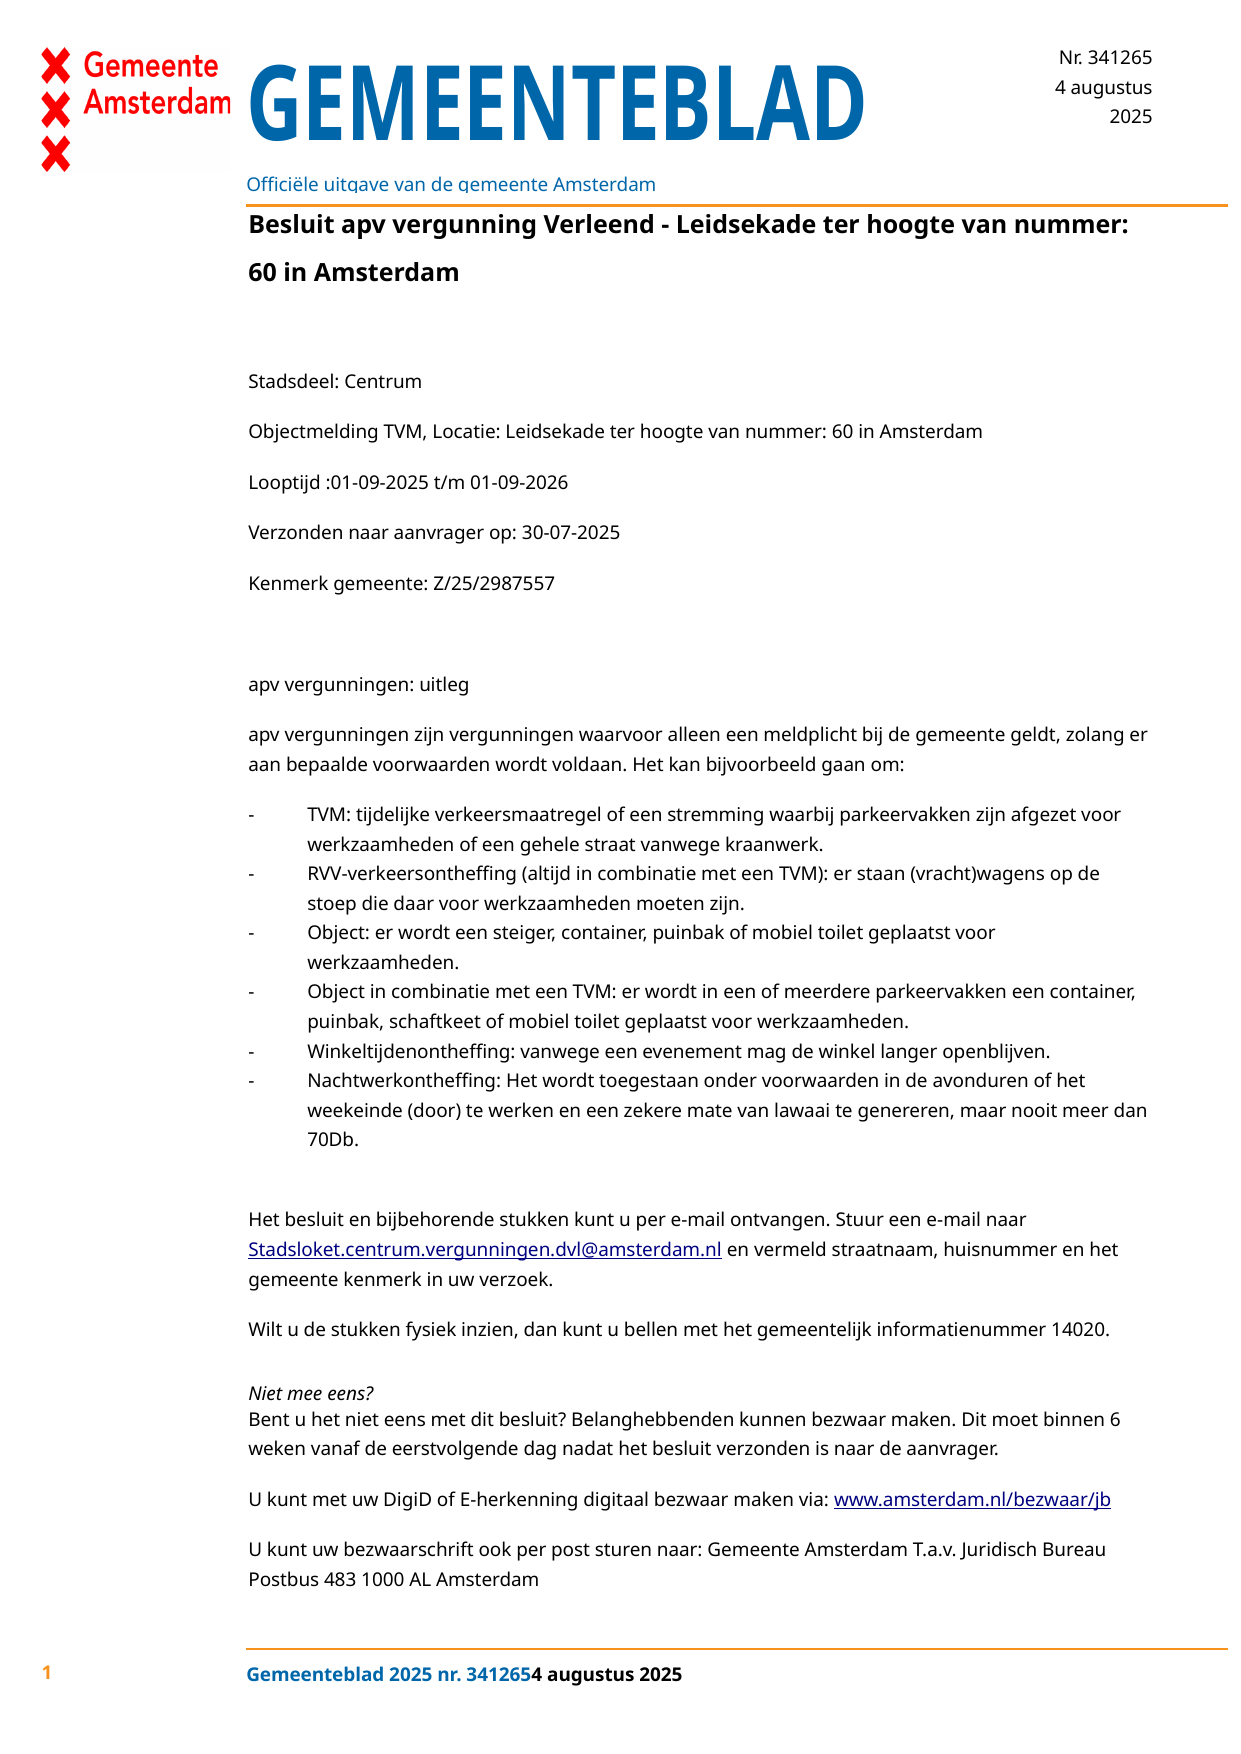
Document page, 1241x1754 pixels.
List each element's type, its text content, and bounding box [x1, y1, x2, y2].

text Bent u het niet eens met dit besluit? Belanghebbenden kunnen bezwaar maken. Dit moet binnen 6 weken vanaf de eerstvolgende dag nadat het besluit verzonden is naar de aanvrager. [248, 1406, 1152, 1461]
text apv vergunningen zijn vergunningen waarvoor alleen een meldplicht bij de gemeente geldt, zolang er aan bepaalde voorwaarden wordt voldaan. Het kan bijvoorbeeld gaan om: [248, 721, 1152, 777]
text Wilt u de stukken fysiek inzien, dan kunt u bellen met het gemeentelijk informatienummer 14020. [248, 1316, 1152, 1342]
list Object: er wordt een steiger, container, puinbak of mobiel toilet geplaatst voor werkzaamheden. [248, 919, 1152, 975]
text Objectmelding TVM, Locatie: Leidsekade ter hoogte van nummer: 60 in Amsterdam [248, 419, 1152, 444]
list RVV-verkeersontheffing (altijd in combinatie met een TVM): er staan (vracht)wagens op de stoep die daar voor werkzaamheden moeten zijn. [248, 860, 1152, 916]
text Besluit apv vergunning Verleend - Leidsekade ter hoogte van nummer: 60 in Amsterdam [248, 207, 1152, 288]
text Kenmerk gemeente: Z/25/2987557 [248, 570, 1152, 596]
list TVM: tijdelijke verkeersmaatregel of een stremming waarbij parkeervakken zijn afgezet voor werkzaamheden of een gehele straat vanwege kraanwerk. [248, 801, 1152, 857]
text U kunt uw bezwaarschrift ook per post sturen naar: Gemeente Amsterdam T.a.v. Juridisch Bureau Postbus 483 1000 AL Amsterdam [248, 1536, 1152, 1592]
text apv vergunningen: uitleg [248, 671, 1152, 697]
list Winkeltijdenontheffing: vanwege een evenement mag de winkel langer openblijven. [248, 1038, 1152, 1064]
text Verzonden naar aanvrager op: 30-07-2025 [248, 519, 1152, 545]
picture [41, 47, 231, 172]
text Looptijd :01-09-2025 t/m 01-09-2026 [248, 469, 1152, 495]
text Niet mee eens? [248, 1380, 1152, 1406]
text U kunt met uw DigiD of E-herkenning digitaal bezwaar maken via: www.amsterdam.nl/bezwaar/jb [248, 1486, 1152, 1512]
list Object in combinatie met een TVM: er wordt in een of meerdere parkeervakken een container, puinbak, schaftkeet of mobiel toilet geplaatst voor werkzaamheden. [248, 979, 1152, 1034]
list Nachtwerkontheffing: Het wordt toegestaan onder voorwaarden in de avonduren of het weekeinde (door) te werken en een zekere mate van lawaai te genereren, maar nooit meer dan 70Db. [248, 1067, 1152, 1152]
text Stadsdeel: Centrum [248, 368, 1152, 394]
text Het besluit en bijbehorende stukken kunt u per e-mail ontvangen. Stuur een e-mail naar Stadsloket.centrum.vergunningen.dvl@amsterdam.nl en vermeld straatnaam, huisnummer en het gemeente kenmerk in uw verzoek. [248, 1207, 1152, 1292]
